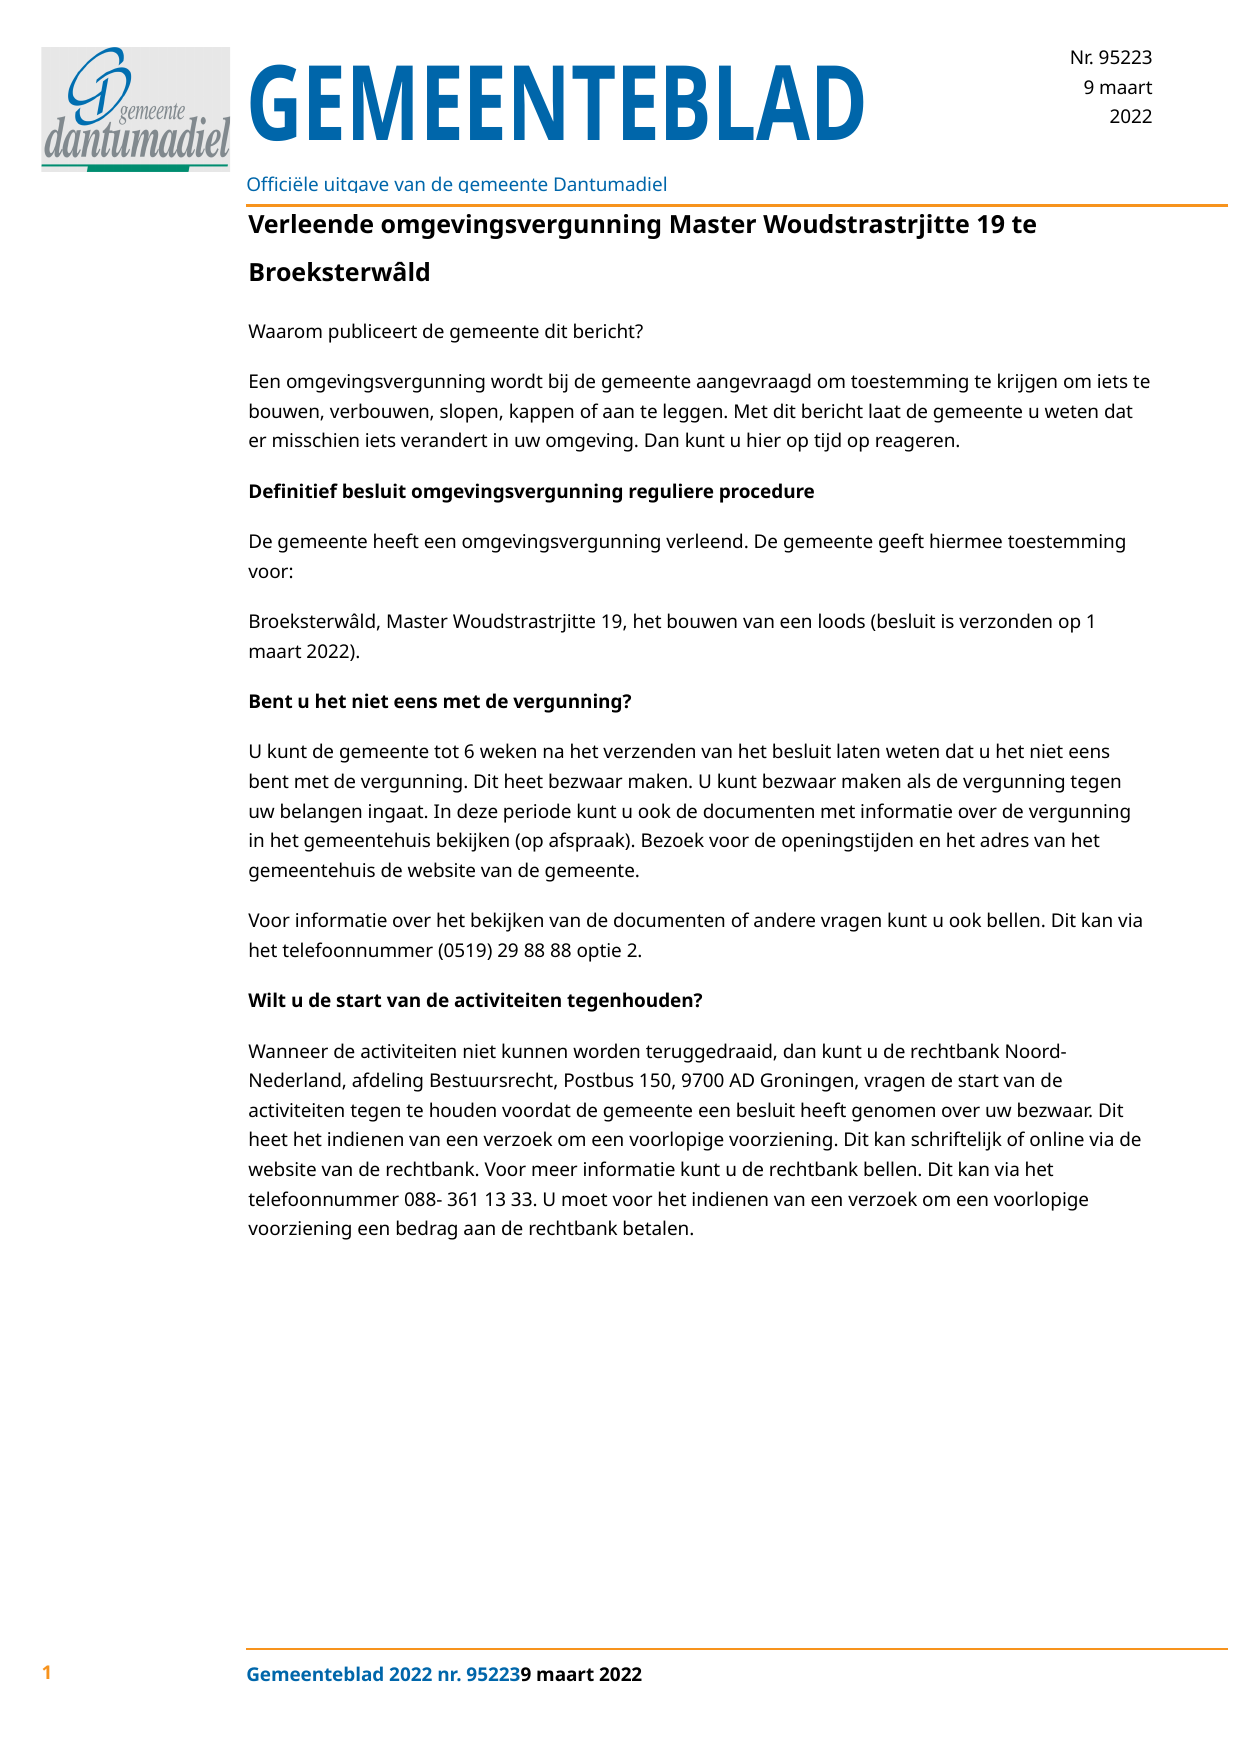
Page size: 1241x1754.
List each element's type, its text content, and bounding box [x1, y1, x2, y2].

picture [41, 47, 231, 172]
text Definitief besluit omgevingsvergunning reguliere procedure [248, 478, 1152, 504]
text De gemeente heeft een omgevingsvergunning verleend. De gemeente geeft hiermee toestemming voor: [248, 528, 1152, 584]
text Broeksterwâld, Master Woudstrastrjitte 19, het bouwen van een loods (besluit is verzonden op 1 maart 2022). [248, 608, 1152, 664]
text Wanneer de activiteiten niet kunnen worden teruggedraaid, dan kunt u de rechtbank Noord-Nederland, afdeling Bestuursrecht, Postbus 150, 9700 AD Groningen, vragen de start van de activiteiten tegen te houden voordat de gemeente een besluit heeft genomen over uw bezwaar. Dit heet het indienen van een verzoek om een voorlopige voorziening. Dit kan schriftelijk of online via de website van de rechtbank. Voor meer informatie kunt u de rechtbank bellen. Dit kan via het telefoonnummer 088- 361 13 33. U moet voor het indienen van een verzoek om een voorlopige voorziening een bedrag aan de rechtbank betalen. [248, 1038, 1152, 1241]
text Verleende omgevingsvergunning Master Woudstrastrjitte 19 te Broeksterwâld [248, 207, 1152, 288]
text Een omgevingsvergunning wordt bij de gemeente aangevraagd om toestemming te krijgen om iets te bouwen, verbouwen, slopen, kappen of aan te leggen. Met dit bericht laat de gemeente u weten dat er misschien iets verandert in uw omgeving. Dan kunt u hier op tijd op reageren. [248, 368, 1152, 453]
text Waarom publiceert de gemeente dit bericht? [248, 318, 1152, 344]
text Voor informatie over het bekijken van de documenten of andere vragen kunt u ook bellen. Dit kan via het telefoonnummer (0519) 29 88 88 optie 2. [248, 907, 1152, 963]
text Wilt u de start van de activiteiten tegenhouden? [248, 987, 1152, 1013]
text Bent u het niet eens met de vergunning? [248, 688, 1152, 714]
text U kunt de gemeente tot 6 weken na het verzenden van het besluit laten weten dat u het niet eens bent met de vergunning. Dit heet bezwaar maken. U kunt bezwaar maken als de vergunning tegen uw belangen ingaat. In deze periode kunt u ook de documenten met informatie over de vergunning in het gemeentehuis bekijken (op afspraak). Bezoek voor de openingstijden en het adres van het gemeentehuis de website van de gemeente. [248, 739, 1152, 883]
